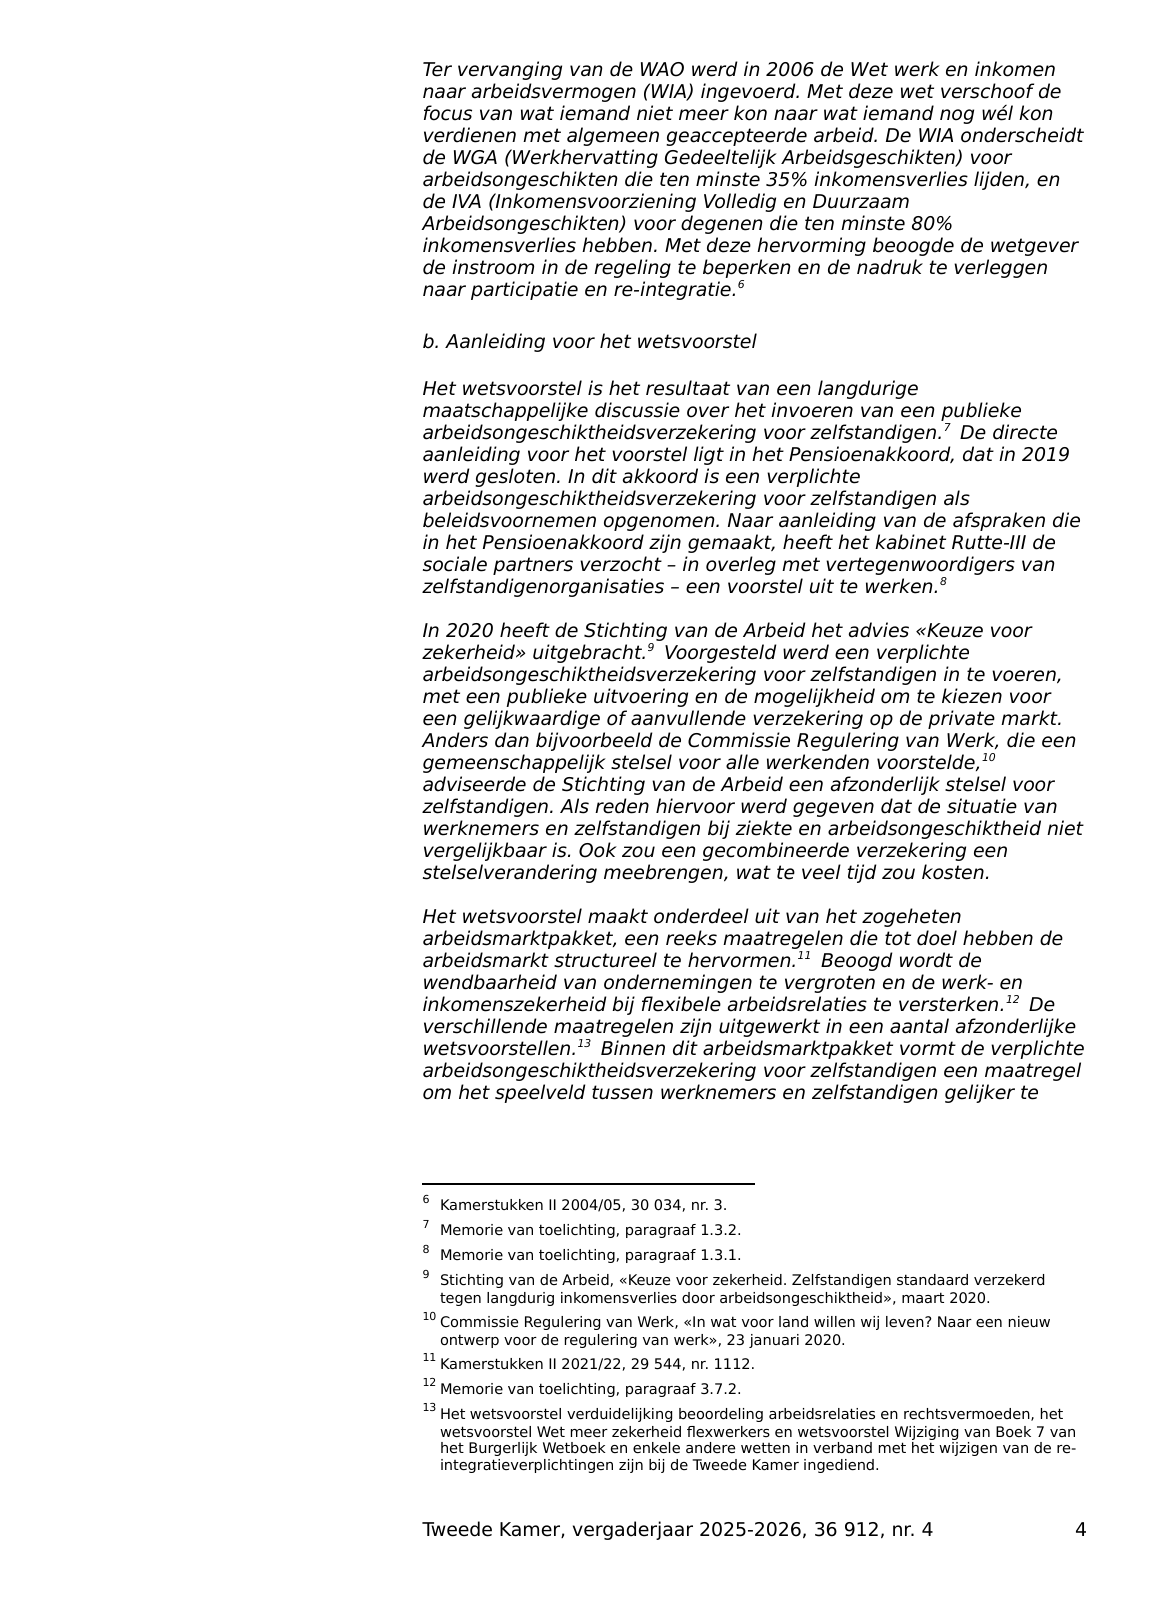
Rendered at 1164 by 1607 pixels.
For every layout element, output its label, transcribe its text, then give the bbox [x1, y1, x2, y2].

text Stichting van de Arbeid, «Keuze voor zekerheid. Zelfstandigen standaard verzekerd tegen langdurig inkomensverlies door arbeidsongeschiktheid», maart 2020. [422, 1268, 1087, 1307]
text Memorie van toelichting, paragraaf 1.3.1. [422, 1243, 1087, 1265]
text Het wetsvoorstel maakt onderdeel uit van het zogeheten arbeidsmarktpakket, een reeks maatregelen die tot doel hebben de arbeidsmarkt structureel te hervormen. Beoogd wordt de wendbaarheid van ondernemingen te vergroten en de werk- en inkomenszekerheid bij flexibele arbeidsrelaties te versterken. De verschillende maatregelen zijn uitgewerkt in een aantal afzonderlijke wetsvoorstellen. Binnen dit arbeidsmarktpakket vormt de verplichte arbeidsongeschiktheidsverzekering voor zelfstandigen een maatregel om het speelveld tussen werknemers en zelfstandigen gelijker te [422, 906, 1087, 1103]
text Kamerstukken II 2021/22, 29 544, nr. 1112. [422, 1352, 1087, 1374]
text Memorie van toelichting, paragraaf 3.7.2. [422, 1377, 1087, 1399]
text Het wetsvoorstel is het resultaat van een langdurige maatschappelijke discussie over het invoeren van een publieke arbeidsongeschiktheidsverzekering voor zelfstandigen. De directe aanleiding voor het voorstel ligt in het Pensioenakkoord, dat in 2019 werd gesloten. In dit akkoord is een verplichte arbeidsongeschiktheidsverzekering voor zelfstandigen als beleidsvoornemen opgenomen. Naar aanleiding van de afspraken die in het Pensioenakkoord zijn gemaakt, heeft het kabinet Rutte-III de sociale partners verzocht – in overleg met vertegenwoordigers van zelfstandigenorganisaties – een voorstel uit te werken. [422, 378, 1087, 598]
text Het wetsvoorstel verduidelijking beoordeling arbeidsrelaties en rechtsvermoeden, het wetsvoorstel Wet meer zekerheid flexwerkers en wetsvoorstel Wijziging van Boek 7 van het Burgerlijk Wetboek en enkele andere wetten in verband met het wijzigen van de re-integratieverplichtingen zijn bij de Tweede Kamer ingediend. [422, 1402, 1087, 1474]
text In 2020 heeft de Stichting van de Arbeid het advies «Keuze voor zekerheid» uitgebracht. Voorgesteld werd een verplichte arbeidsongeschiktheidsverzekering voor zelfstandigen in te voeren, met een publieke uitvoering en de mogelijkheid om te kiezen voor een gelijkwaardige of aanvullende verzekering op de private markt. Anders dan bijvoorbeeld de Commissie Regulering van Werk, die een gemeenschappelijk stelsel voor alle werkenden voorstelde, adviseerde de Stichting van de Arbeid een afzonderlijk stelsel voor zelfstandigen. Als reden hiervoor werd gegeven dat de situatie van werknemers en zelfstandigen bij ziekte en arbeidsongeschiktheid niet vergelijkbaar is. Ook zou een gecombineerde verzekering een stelselverandering meebrengen, wat te veel tijd zou kosten. [422, 620, 1087, 883]
text Memorie van toelichting, paragraaf 1.3.2. [422, 1218, 1087, 1240]
subtitle b. Aanleiding voor het wetsvoorstel [422, 331, 1087, 353]
text Ter vervanging van de WAO werd in 2006 de Wet werk en inkomen naar arbeidsvermogen (WIA) ingevoerd. Met deze wet verschoof de focus van wat iemand niet meer kon naar wat iemand nog wél kon verdienen met algemeen geaccepteerde arbeid. De WIA onderscheidt de WGA (Werkhervatting Gedeeltelijk Arbeidsgeschikten) voor arbeidsongeschikten die ten minste 35% inkomensverlies lijden, en de IVA (Inkomensvoorziening Volledig en Duurzaam Arbeidsongeschikten) voor degenen die ten minste 80% inkomensverlies hebben. Met deze hervorming beoogde de wetgever de instroom in de regeling te beperken en de nadruk te verleggen naar participatie en re-integratie. [422, 59, 1087, 301]
text Commissie Regulering van Werk, «In wat voor land willen wij leven? Naar een nieuw ontwerp voor de regulering van werk», 23 januari 2020. [422, 1310, 1087, 1349]
text Kamerstukken II 2004/05, 30 034, nr. 3. [422, 1193, 1087, 1215]
